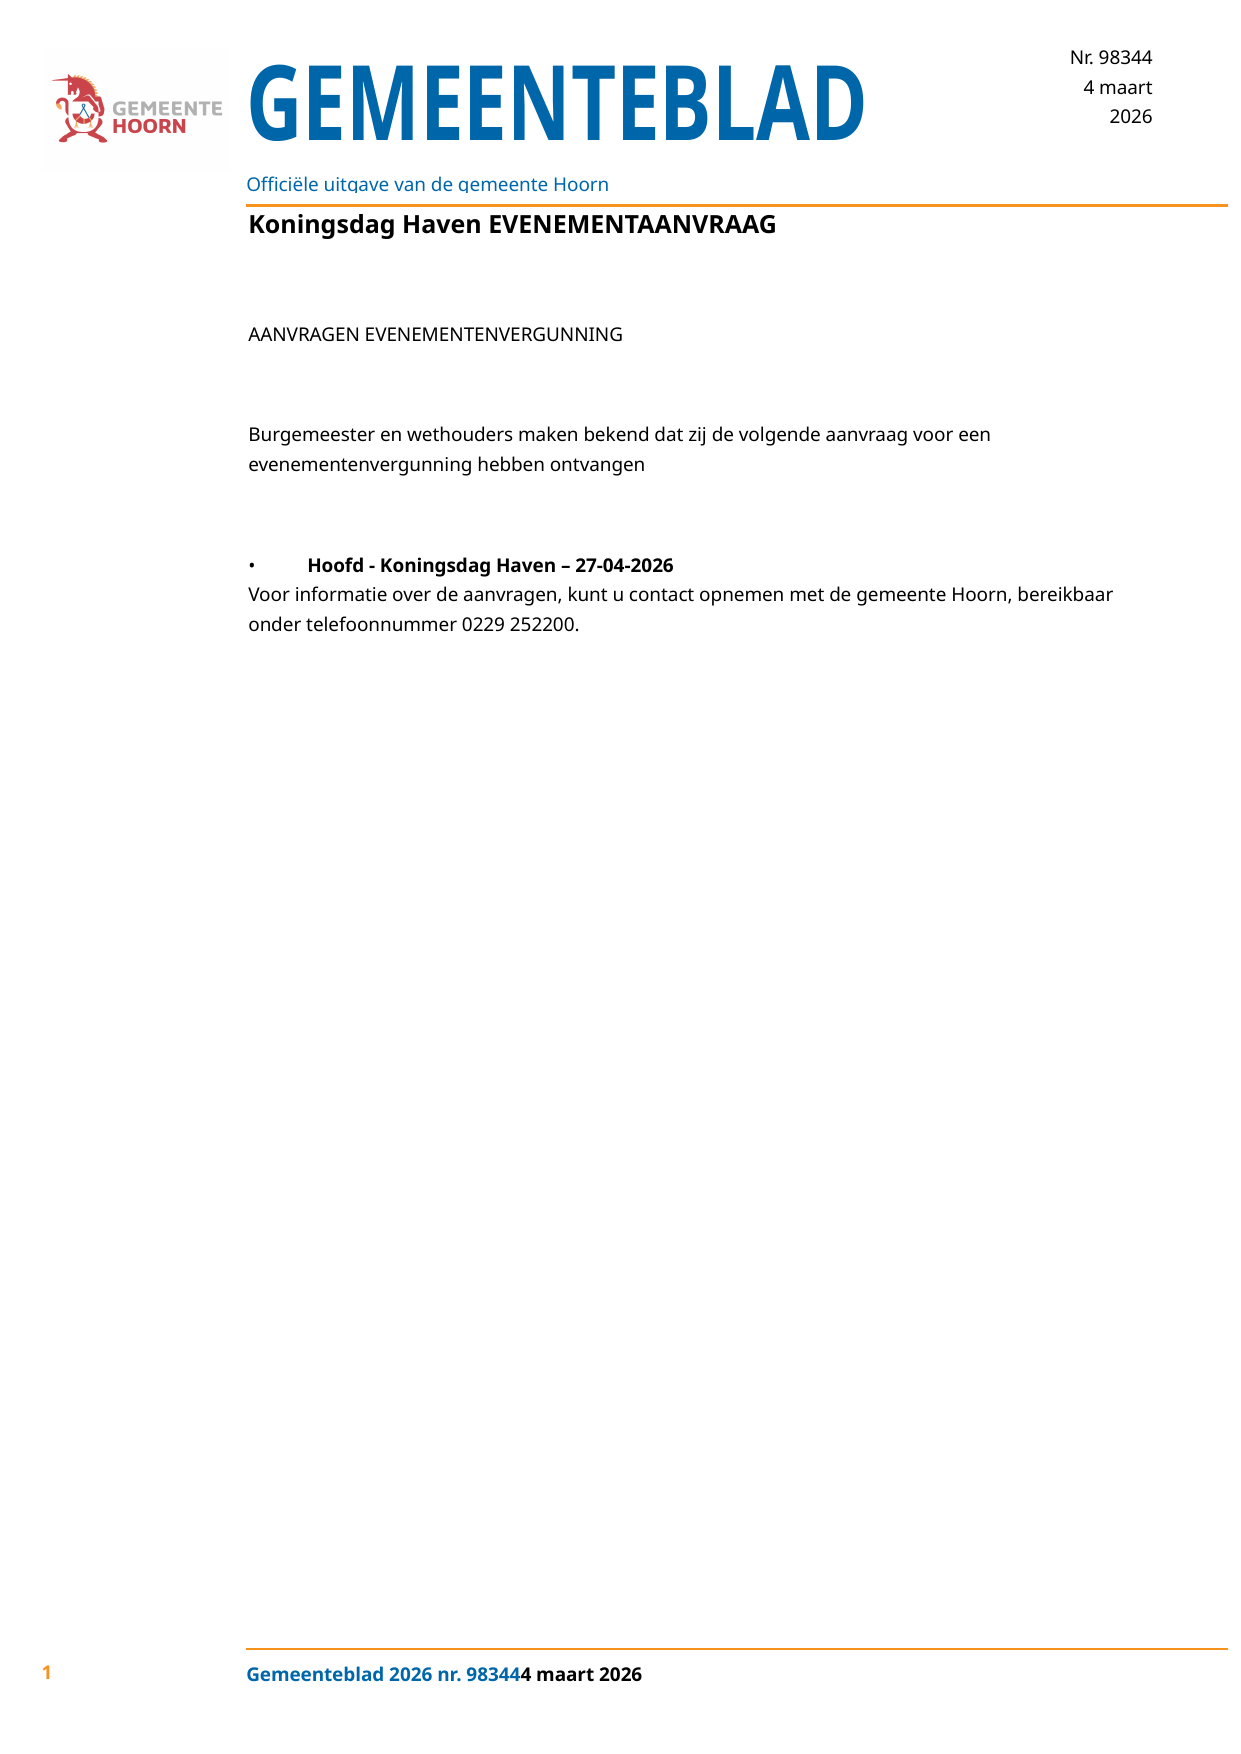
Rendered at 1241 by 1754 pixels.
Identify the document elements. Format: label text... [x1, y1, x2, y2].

text Koningsdag Haven EVENEMENTAANVRAAG [248, 207, 1152, 241]
text AANVRAGEN EVENEMENTENVERGUNNING [248, 321, 1152, 346]
picture [41, 47, 231, 172]
list Hoofd - Koningsdag Haven – 27-04-2026 [248, 552, 1152, 578]
text Voor informatie over de aanvragen, kunt u contact opnemen met de gemeente Hoorn, bereikbaar onder telefoonnummer 0229 252200. [248, 582, 1152, 637]
text Burgemeester en wethouders maken bekend dat zij de volgende aanvraag voor een evenementenvergunning hebben ontvangen [248, 422, 1152, 477]
